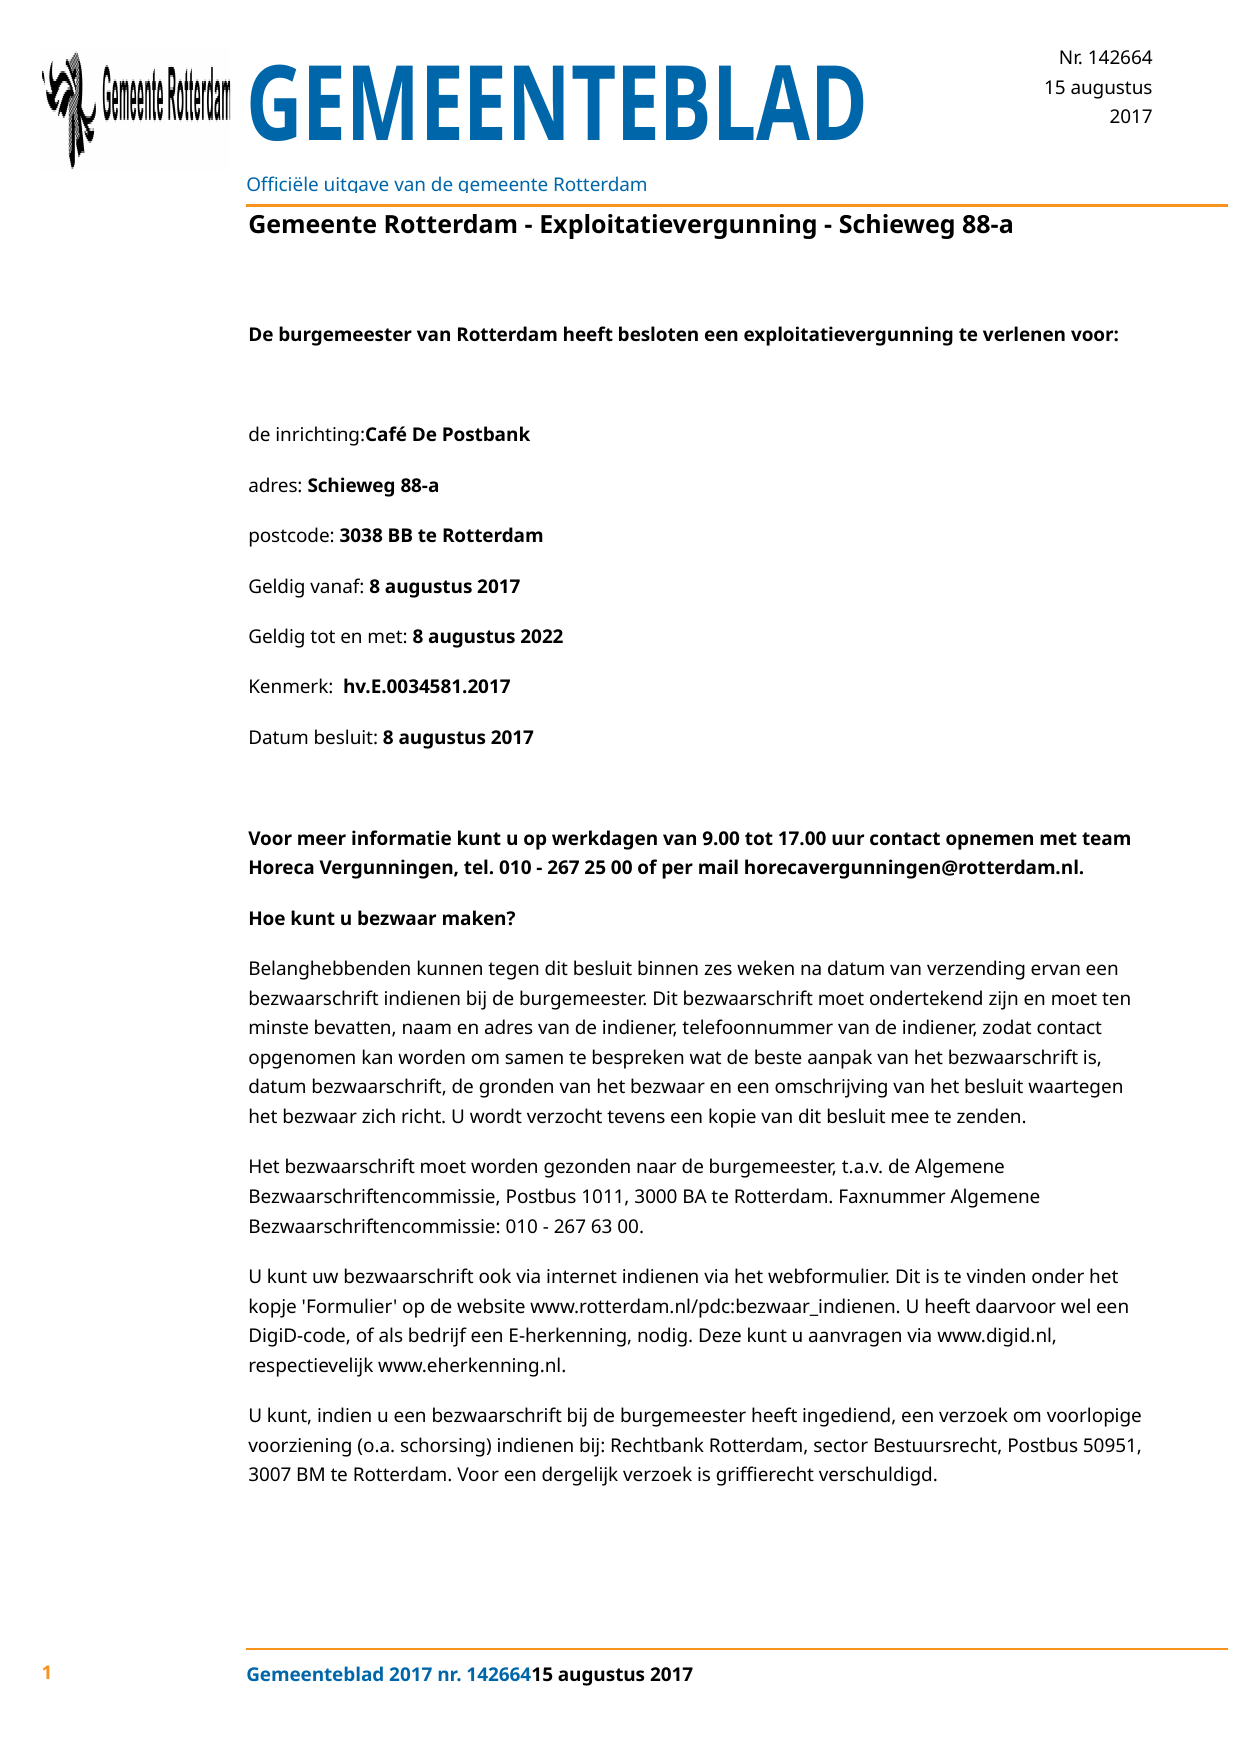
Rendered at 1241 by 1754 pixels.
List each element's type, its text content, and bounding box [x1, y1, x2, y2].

text Datum besluit: 8 augustus 2017 [248, 724, 1152, 750]
text Geldig tot en met: 8 augustus 2022 [248, 623, 1152, 649]
text Geldig vanaf: 8 augustus 2017 [248, 573, 1152, 598]
text Voor meer informatie kunt u op werkdagen van 9.00 tot 17.00 uur contact opnemen met team Horeca Vergunningen, tel. 010 - 267 25 00 of per mail horecavergunningen@rotterdam.nl. [248, 825, 1152, 880]
text de inrichting:Café De Postbank [248, 422, 1152, 447]
text Hoe kunt u bezwaar maken? [248, 905, 1152, 931]
picture [41, 47, 231, 172]
text adres: Schieweg 88-a [248, 472, 1152, 498]
text U kunt uw bezwaarschrift ook via internet indienen via het webformulier. Dit is te vinden onder het kopje 'Formulier' op de website www.rotterdam.nl/pdc:bezwaar_indienen. U heeft daarvoor wel een DigiD-code, of als bedrijf een E-herkenning, nodig. Deze kunt u aanvragen via www.digid.nl, respectievelijk www.eherkenning.nl. [248, 1263, 1152, 1378]
text Het bezwaarschrift moet worden gezonden naar de burgemeester, t.a.v. de Algemene Bezwaarschriftencommissie, Postbus 1011, 3000 BA te Rotterdam. Faxnummer Algemene Bezwaarschriftencommissie: 010 - 267 63 00. [248, 1154, 1152, 1238]
text Belanghebbenden kunnen tegen dit besluit binnen zes weken na datum van verzending ervan een bezwaarschrift indienen bij de burgemeester. Dit bezwaarschrift moet ondertekend zijn en moet ten minste bevatten, naam en adres van de indiener, telefoonnummer van de indiener, zodat contact opgenomen kan worden om samen te bespreken wat de beste aanpak van het bezwaarschrift is, datum bezwaarschrift, de gronden van het bezwaar en een omschrijving van het besluit waartegen het bezwaar zich richt. U wordt verzocht tevens een kopie van dit besluit mee te zenden. [248, 955, 1152, 1129]
text Kenmerk: hv.E.0034581.2017 [248, 674, 1152, 699]
text De burgemeester van Rotterdam heeft besloten een exploitatievergunning te verlenen voor: [248, 321, 1152, 346]
text postcode: 3038 BB te Rotterdam [248, 522, 1152, 548]
text U kunt, indien u een bezwaarschrift bij de burgemeester heeft ingediend, een verzoek om voorlopige voorziening (o.a. schorsing) indienen bij: Rechtbank Rotterdam, sector Bestuursrecht, Postbus 50951, 3007 BM te Rotterdam. Voor een dergelijk verzoek is griffierecht verschuldigd. [248, 1402, 1152, 1487]
text Gemeente Rotterdam - Exploitatievergunning - Schieweg 88-a [248, 207, 1152, 241]
